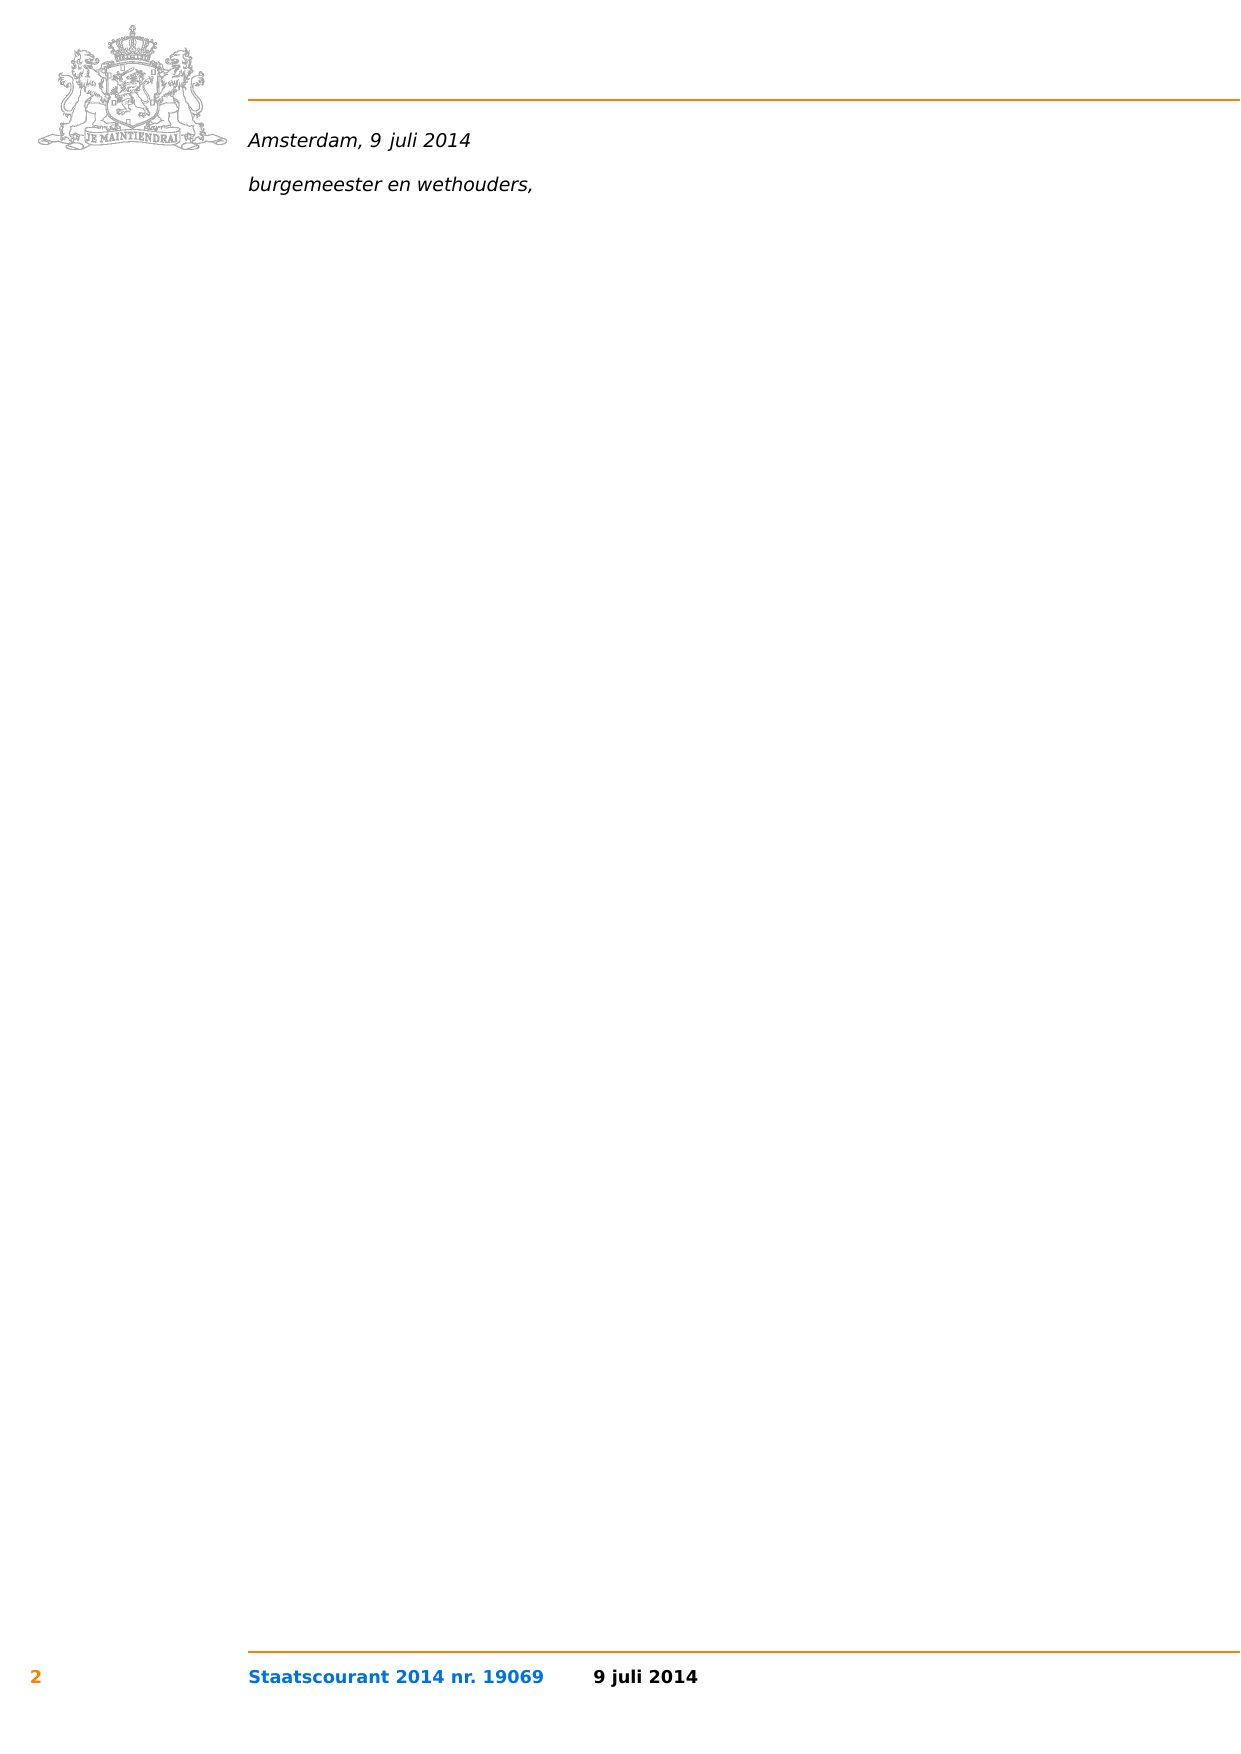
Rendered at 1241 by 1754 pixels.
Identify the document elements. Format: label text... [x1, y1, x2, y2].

text Amsterdam, 9 juli 2014 [248, 130, 1163, 152]
text burgemeester en wethouders, [248, 174, 1163, 196]
picture [38, 25, 227, 150]
